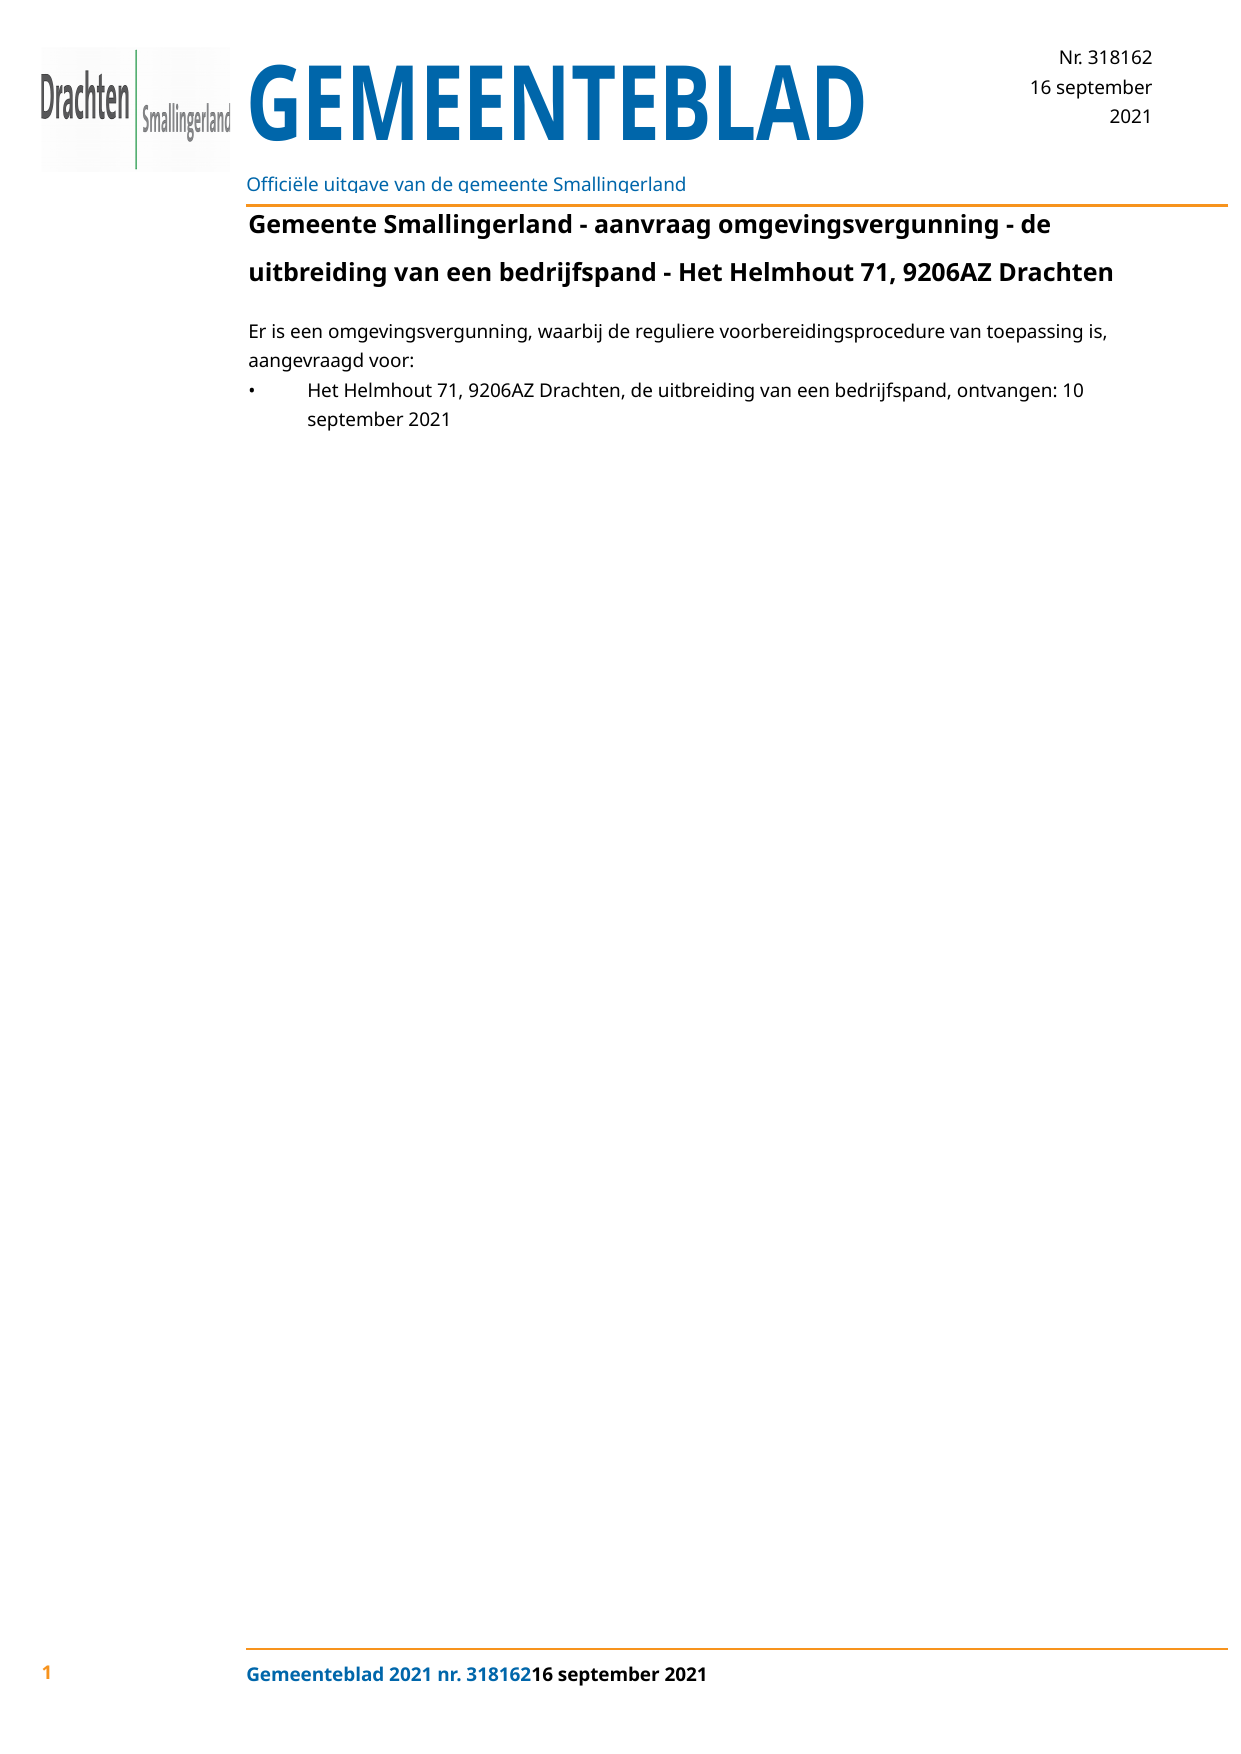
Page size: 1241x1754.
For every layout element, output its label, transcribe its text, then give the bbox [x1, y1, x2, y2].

text Er is een omgevingsvergunning, waarbij de reguliere voorbereidingsprocedure van toepassing is, aangevraagd voor: [248, 318, 1152, 373]
picture [41, 47, 231, 172]
text Gemeente Smallingerland - aanvraag omgevingsvergunning - de uitbreiding van een bedrijfspand - Het Helmhout 71, 9206AZ Drachten [248, 207, 1152, 288]
list Het Helmhout 71, 9206AZ Drachten, de uitbreiding van een bedrijfspand, ontvangen: 10 september 2021 [248, 377, 1152, 432]
